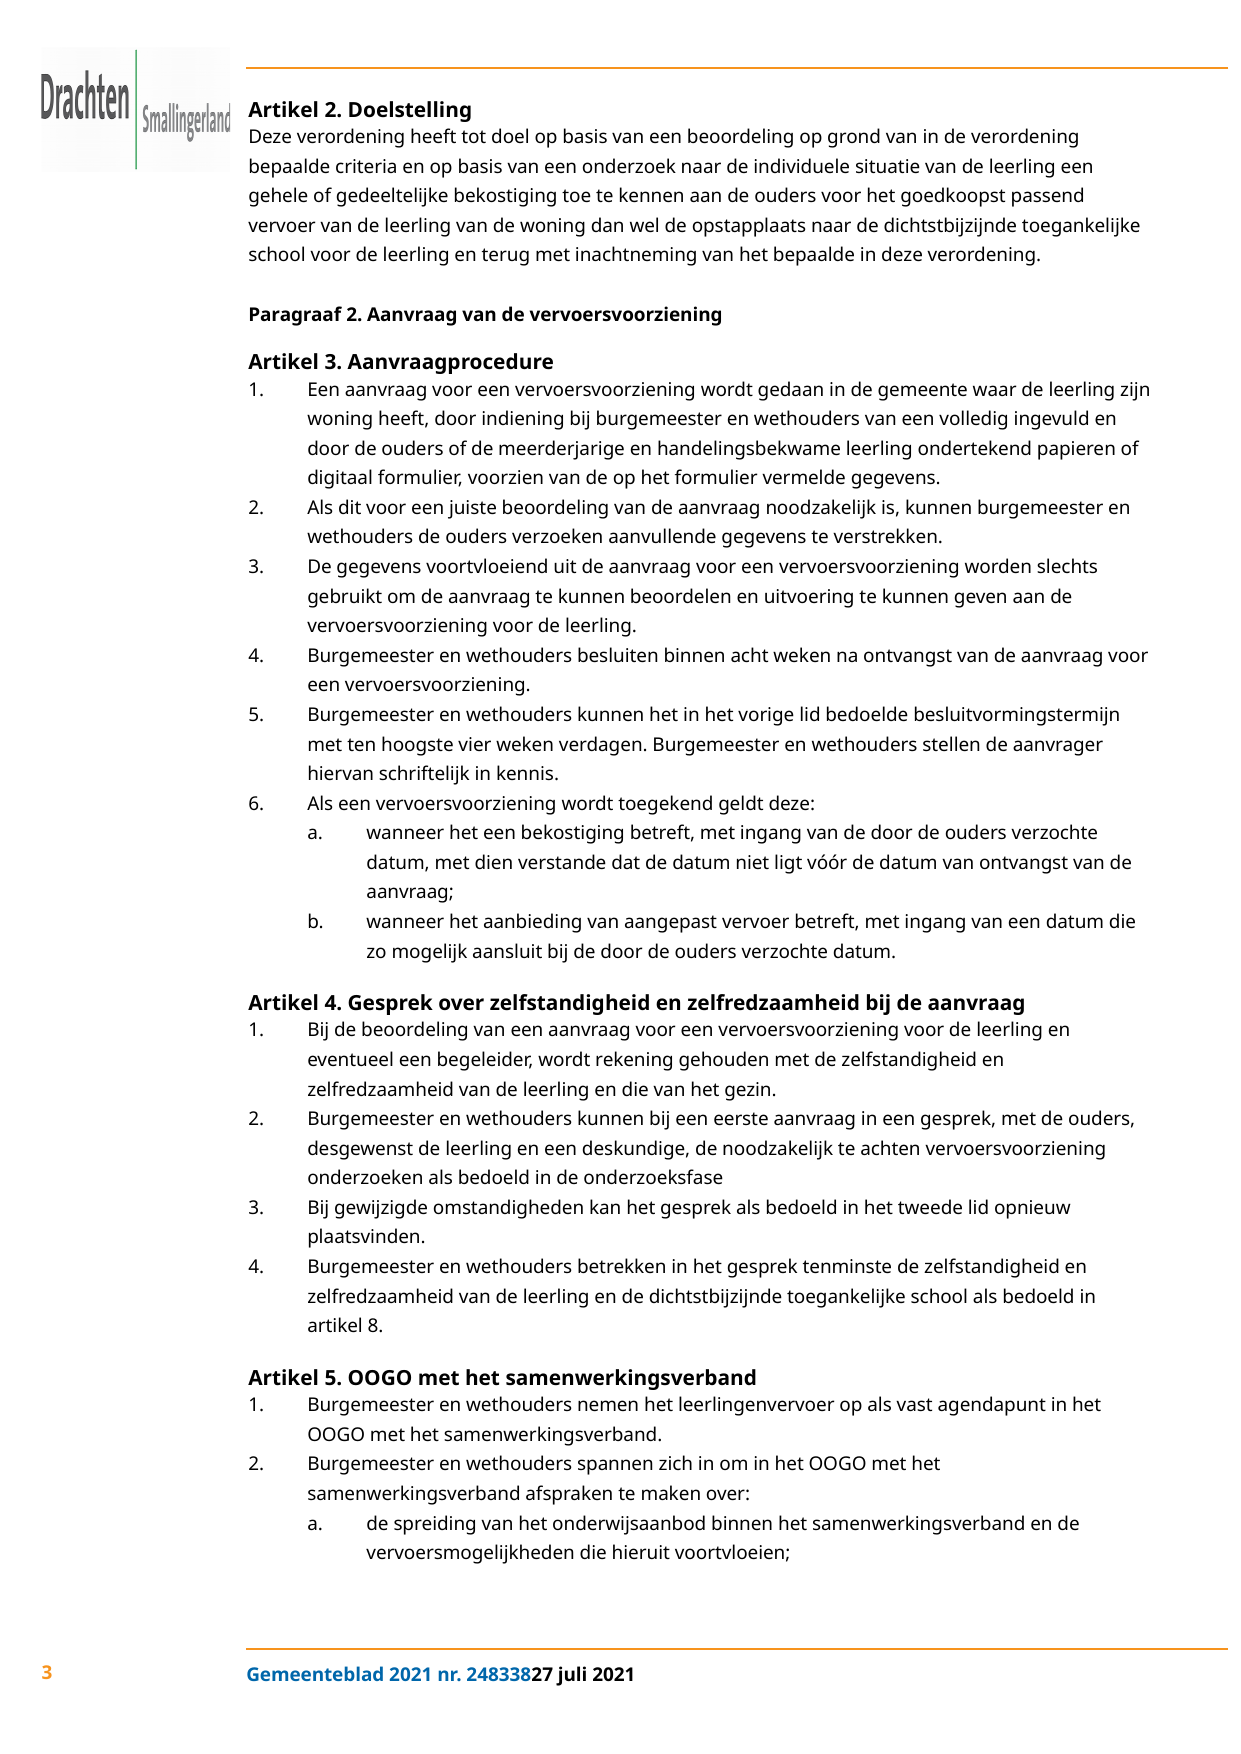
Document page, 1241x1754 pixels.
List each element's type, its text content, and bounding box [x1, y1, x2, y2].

list wanneer het aanbieding van aangepast vervoer betreft, met ingang van een datum die zo mogelijk aansluit bij de door de ouders verzochte datum. [307, 908, 1152, 963]
list Burgemeester en wethouders kunnen het in het vorige lid bedoelde besluitvormingstermijn met ten hoogste vier weken verdagen. Burgemeester en wethouders stellen de aanvrager hiervan schriftelijk in kennis. [248, 701, 1152, 786]
list de spreiding van het onderwijsaanbod binnen het samenwerkingsverband en de vervoersmogelijkheden die hieruit voortvloeien; [307, 1510, 1152, 1565]
picture [41, 47, 231, 172]
text Artikel 2. Doelstelling [248, 95, 1152, 123]
list Bij de beoordeling van een aanvraag voor een vervoersvoorziening voor de leerling en eventueel een begeleider, wordt rekening gehouden met de zelfstandigheid en zelfredzaamheid van de leerling en die van het gezin. [248, 1017, 1152, 1102]
list Burgemeester en wethouders betrekken in het gesprek tenminste de zelfstandigheid en zelfredzaamheid van de leerling en de dichtstbijzijnde toegankelijke school als bedoeld in artikel 8. [248, 1253, 1152, 1338]
list Als een vervoersvoorziening wordt toegekend geldt deze: [248, 790, 1152, 816]
list Burgemeester en wethouders kunnen bij een eerste aanvraag in een gesprek, met de ouders, desgewenst de leerling en een deskundige, de noodzakelijk te achten vervoersvoorziening onderzoeken als bedoeld in de onderzoeksfase [248, 1105, 1152, 1190]
list Bij gewijzigde omstandigheden kan het gesprek als bedoeld in het tweede lid opnieuw plaatsvinden. [248, 1194, 1152, 1249]
list Burgemeester en wethouders besluiten binnen acht weken na ontvangst van de aanvraag voor een vervoersvoorziening. [248, 642, 1152, 697]
list Een aanvraag voor een vervoersvoorziening wordt gedaan in de gemeente waar de leerling zijn woning heeft, door indiening bij burgemeester en wethouders van een volledig ingevuld en door de ouders of de meerderjarige en handelingsbekwame leerling ondertekend papieren of digitaal formulier, voorzien van de op het formulier vermelde gegevens. [248, 376, 1152, 490]
list Burgemeester en wethouders nemen het leerlingenvervoer op als vast agendapunt in het OOGO met het samenwerkingsverband. [248, 1391, 1152, 1447]
text Artikel 3. Aanvraagprocedure [248, 347, 1152, 376]
list Als dit voor een juiste beoordeling van de aanvraag noodzakelijk is, kunnen burgemeester en wethouders de ouders verzoeken aanvullende gegevens te verstrekken. [248, 494, 1152, 549]
text Deze verordening heeft tot doel op basis van een beoordeling op grond van in de verordening bepaalde criteria en op basis van een onderzoek naar de individuele situatie van de leerling een gehele of gedeeltelijke bekostiging toe te kennen aan de ouders voor het goedkoopst passend vervoer van de leerling van de woning dan wel de opstapplaats naar de dichtstbijzijnde toegankelijke school voor de leerling en terug met inachtneming van het bepaalde in deze verordening. [248, 123, 1152, 267]
text Artikel 5. OOGO met het samenwerkingsverband [248, 1363, 1152, 1391]
text Paragraaf 2. Aanvraag van de vervoersvoorziening [248, 301, 1152, 326]
text Artikel 4. Gesprek over zelfstandigheid en zelfredzaamheid bij de aanvraag [248, 988, 1152, 1017]
list De gegevens voortvloeiend uit de aanvraag voor een vervoersvoorziening worden slechts gebruikt om de aanvraag te kunnen beoordelen en uitvoering te kunnen geven aan de vervoersvoorziening voor de leerling. [248, 553, 1152, 638]
list Burgemeester en wethouders spannen zich in om in het OOGO met het samenwerkingsverband afspraken te maken over: [248, 1451, 1152, 1506]
list wanneer het een bekostiging betreft, met ingang van de door de ouders verzochte datum, met dien verstande dat de datum niet ligt vóór de datum van ontvangst van de aanvraag; [307, 819, 1152, 904]
